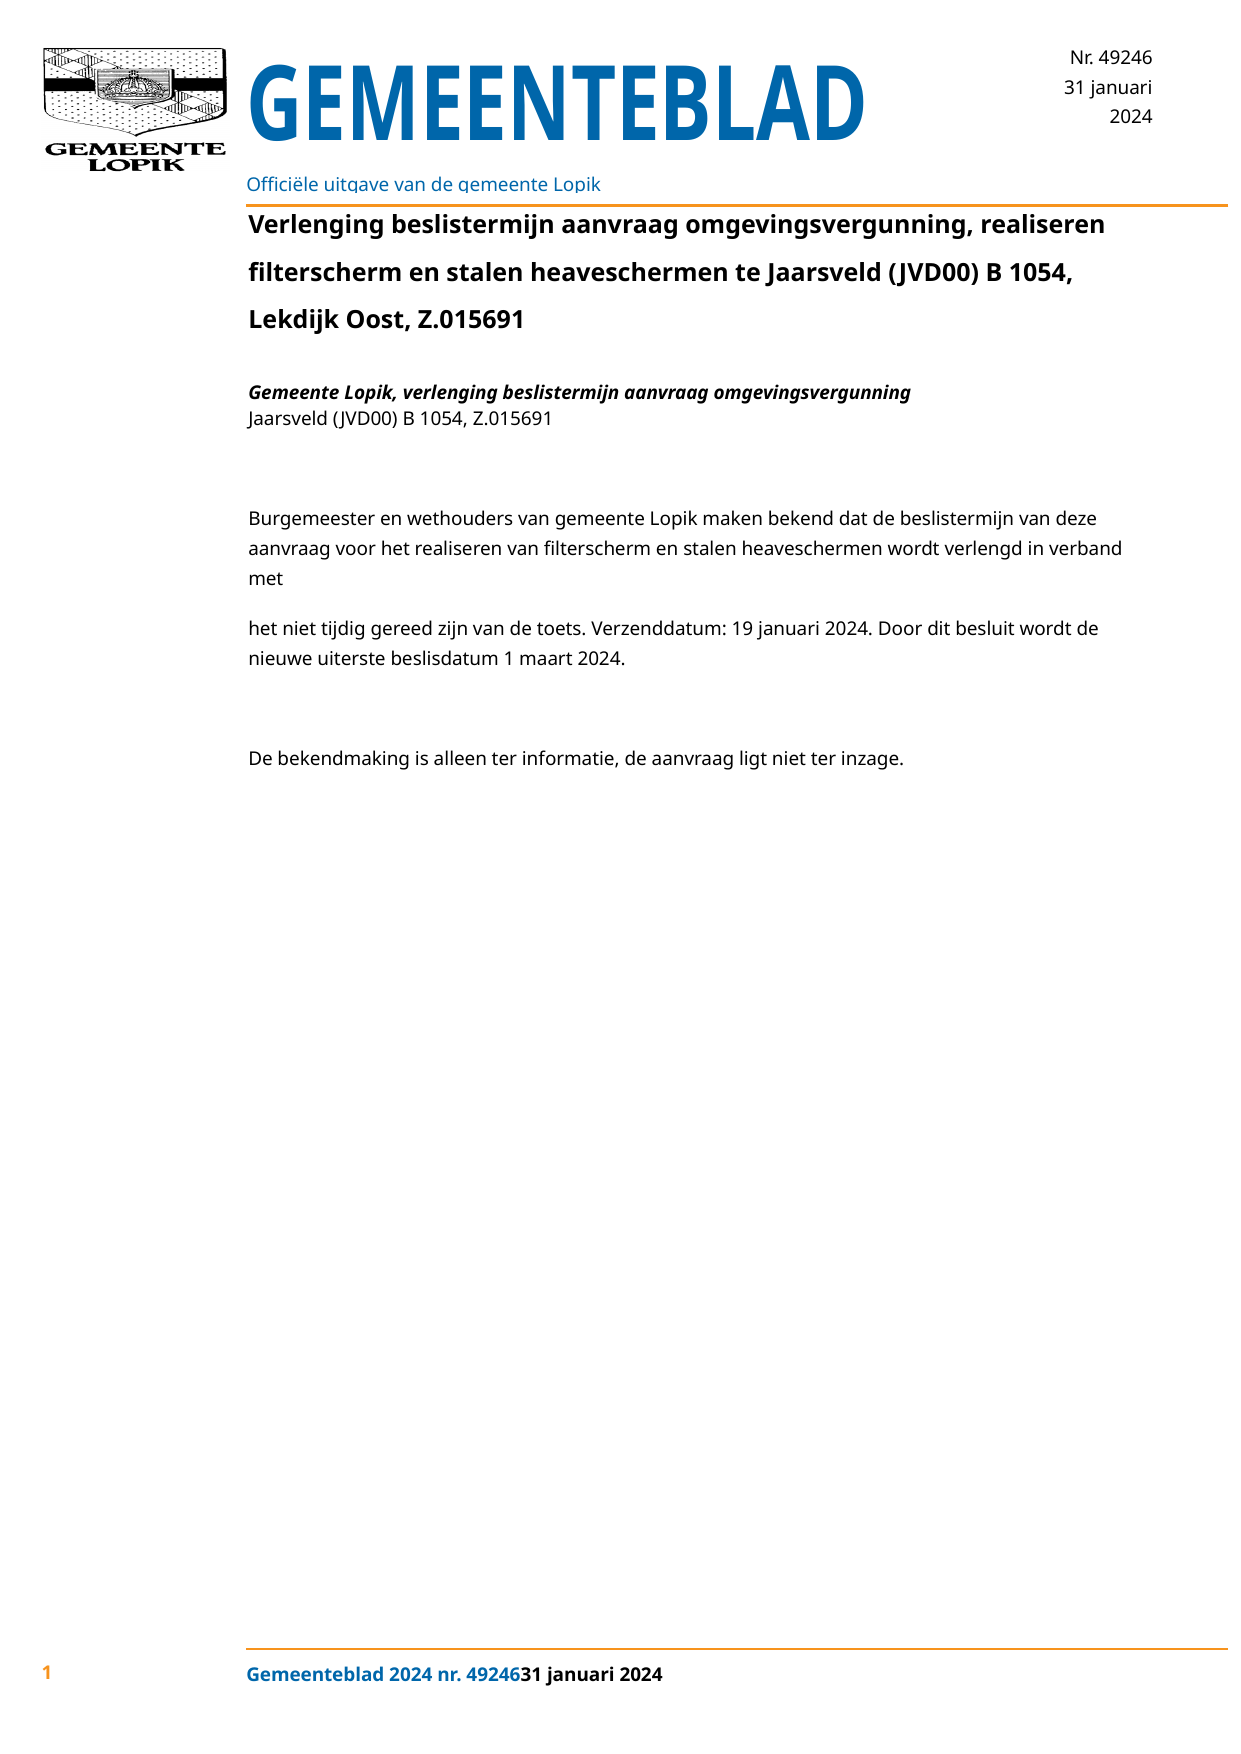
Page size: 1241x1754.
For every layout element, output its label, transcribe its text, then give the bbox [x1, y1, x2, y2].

text Burgemeester en wethouders van gemeente Lopik maken bekend dat de beslistermijn van deze aanvraag voor het realiseren van filterscherm en stalen heaveschermen wordt verlengd in verband met [248, 506, 1152, 591]
text Gemeente Lopik, verlenging beslistermijn aanvraag omgevingsvergunning [248, 379, 1152, 405]
text het niet tijdig gereed zijn van de toets. Verzenddatum: 19 januari 2024. Door dit besluit wordt de nieuwe uiterste beslisdatum 1 maart 2024. [248, 615, 1152, 671]
picture [41, 47, 231, 172]
text De bekendmaking is alleen ter informatie, de aanvraag ligt niet ter inzage. [248, 746, 1152, 771]
text Jaarsveld (JVD00) B 1054, Z.015691 [248, 405, 1152, 431]
text Verlenging beslistermijn aanvraag omgevingsvergunning, realiseren filterscherm en stalen heaveschermen te Jaarsveld (JVD00) B 1054, Lekdijk Oost, Z.015691 [248, 207, 1152, 336]
